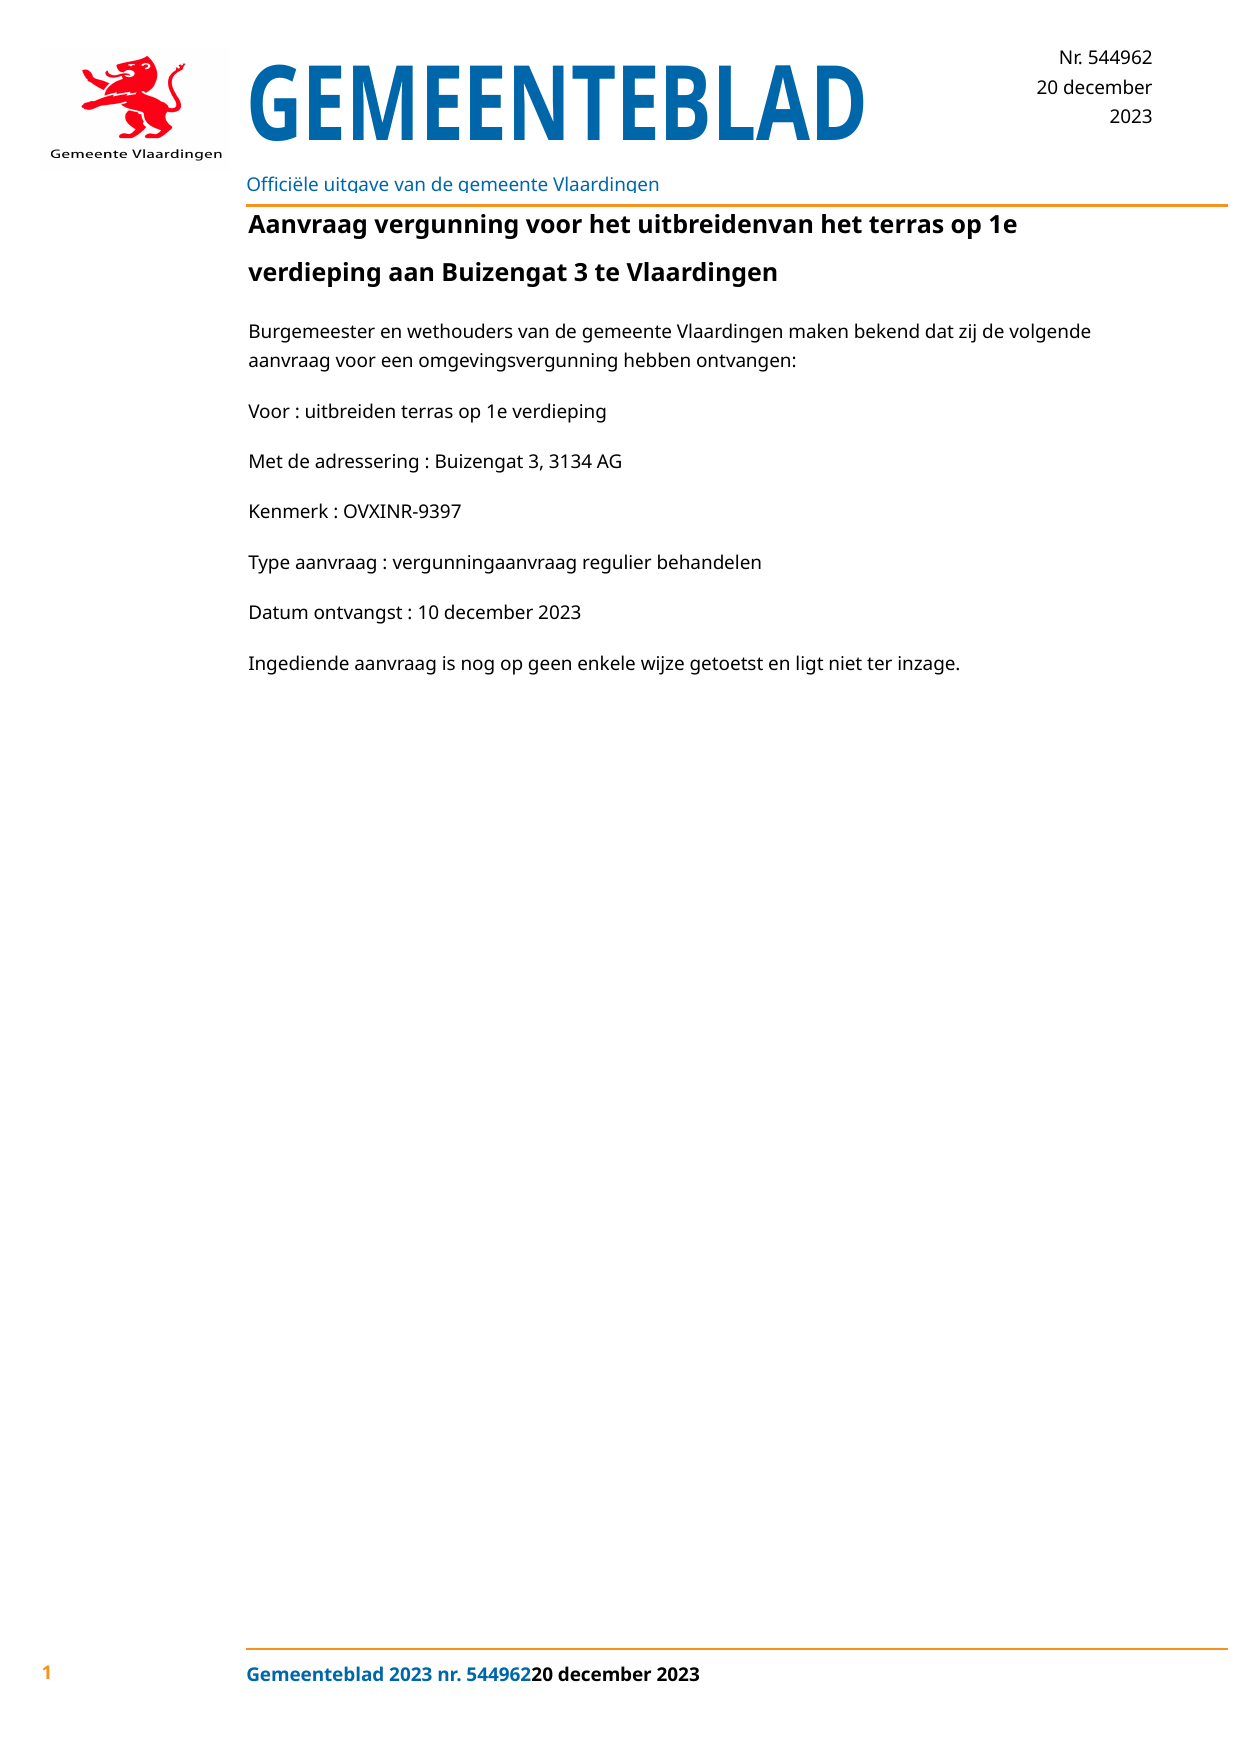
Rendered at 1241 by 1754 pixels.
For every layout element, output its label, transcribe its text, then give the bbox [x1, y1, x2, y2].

text Met de adressering : Buizengat 3, 3134 AG [248, 448, 1152, 474]
picture [41, 47, 231, 172]
text Aanvraag vergunning voor het uitbreidenvan het terras op 1e verdieping aan Buizengat 3 te Vlaardingen [248, 207, 1152, 288]
text Voor : uitbreiden terras op 1e verdieping [248, 398, 1152, 424]
text Type aanvraag : vergunningaanvraag regulier behandelen [248, 549, 1152, 575]
text Kenmerk : OVXINR-9397 [248, 499, 1152, 524]
text Burgemeester en wethouders van de gemeente Vlaardingen maken bekend dat zij de volgende aanvraag voor een omgevingsvergunning hebben ontvangen: [248, 318, 1152, 373]
text Ingediende aanvraag is nog op geen enkele wijze getoetst en ligt niet ter inzage. [248, 650, 1152, 676]
text Datum ontvangst : 10 december 2023 [248, 599, 1152, 625]
